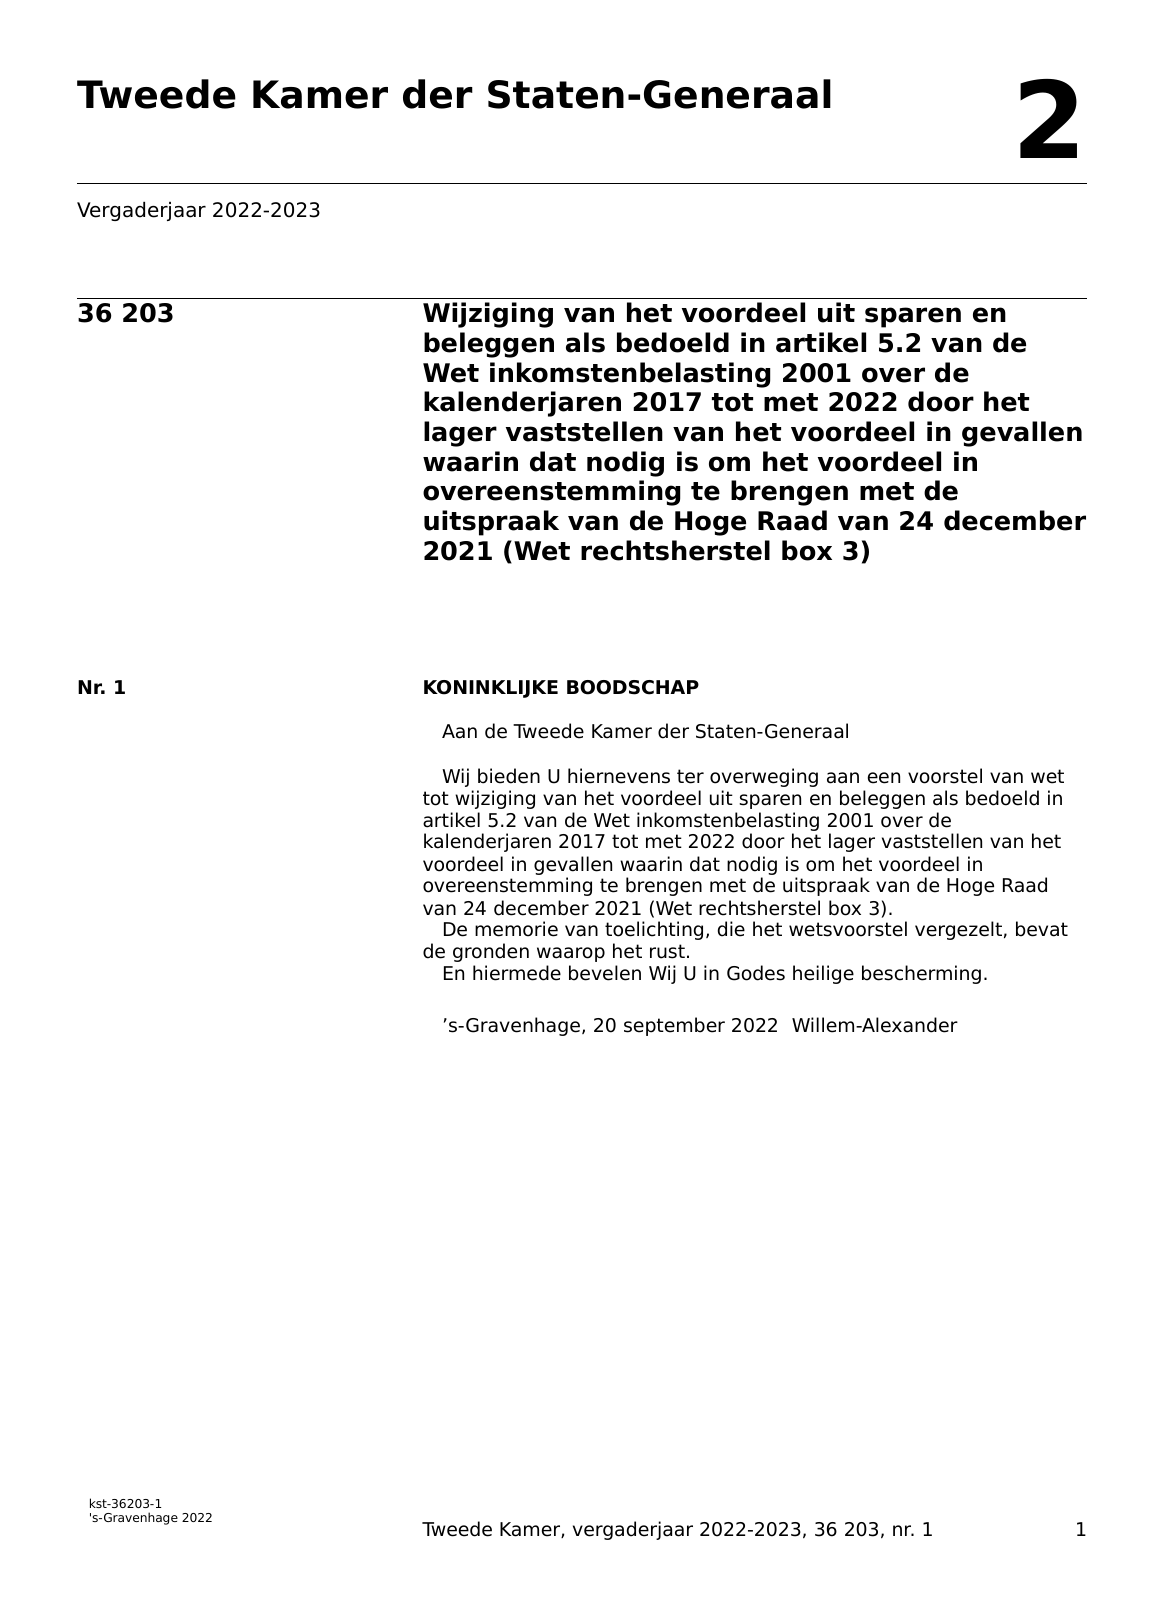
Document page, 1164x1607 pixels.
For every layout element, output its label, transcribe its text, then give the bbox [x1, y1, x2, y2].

table_header 2 [886, 59, 1087, 183]
text 's-Gravenhage 2022 [88, 1511, 323, 1525]
text Aan de Tweede Kamer der Staten-Generaal [422, 721, 1087, 743]
text kst-36203-1 [88, 1497, 323, 1511]
text De memorie van toelichting, die het wetsvoorstel vergezelt, bevat de gronden waarop het rust. [422, 919, 1087, 963]
table_header Tweede Kamer der Staten-Generaal [77, 59, 886, 183]
subtitle Nr. 1 KONINKLIJKE BOODSCHAP [77, 677, 1087, 699]
text Wij bieden U hiernevens ter overweging aan een voorstel van wet tot wijziging van het voordeel uit sparen en beleggen als bedoeld in artikel 5.2 van de Wet inkomstenbelasting 2001 over de kalenderjaren 2017 tot met 2022 door het lager vaststellen van het voordeel in gevallen waarin dat nodig is om het voordeel in overeenstemming te brengen met de uitspraak van de Hoge Raad van 24 december 2021 (Wet rechtsherstel box 3). [422, 766, 1087, 919]
subtitle 36 203 Wijziging van het voordeel uit sparen en beleggen als bedoeld in artikel 5.2 van de Wet inkomstenbelasting 2001 over de kalenderjaren 2017 tot met 2022 door het lager vaststellen van het voordeel in gevallen waarin dat nodig is om het voordeel in overeenstemming te brengen met de uitspraak van de Hoge Raad van 24 december 2021 (Wet rechtsherstel box 3) [77, 299, 1087, 566]
table_cell Vergaderjaar 2022-2023 [77, 184, 1087, 298]
text ’s-Gravenhage, 20 september 2022 Willem-Alexander [422, 1015, 1087, 1037]
text En hiermede bevelen Wij U in Godes heilige bescherming. [422, 963, 1087, 985]
